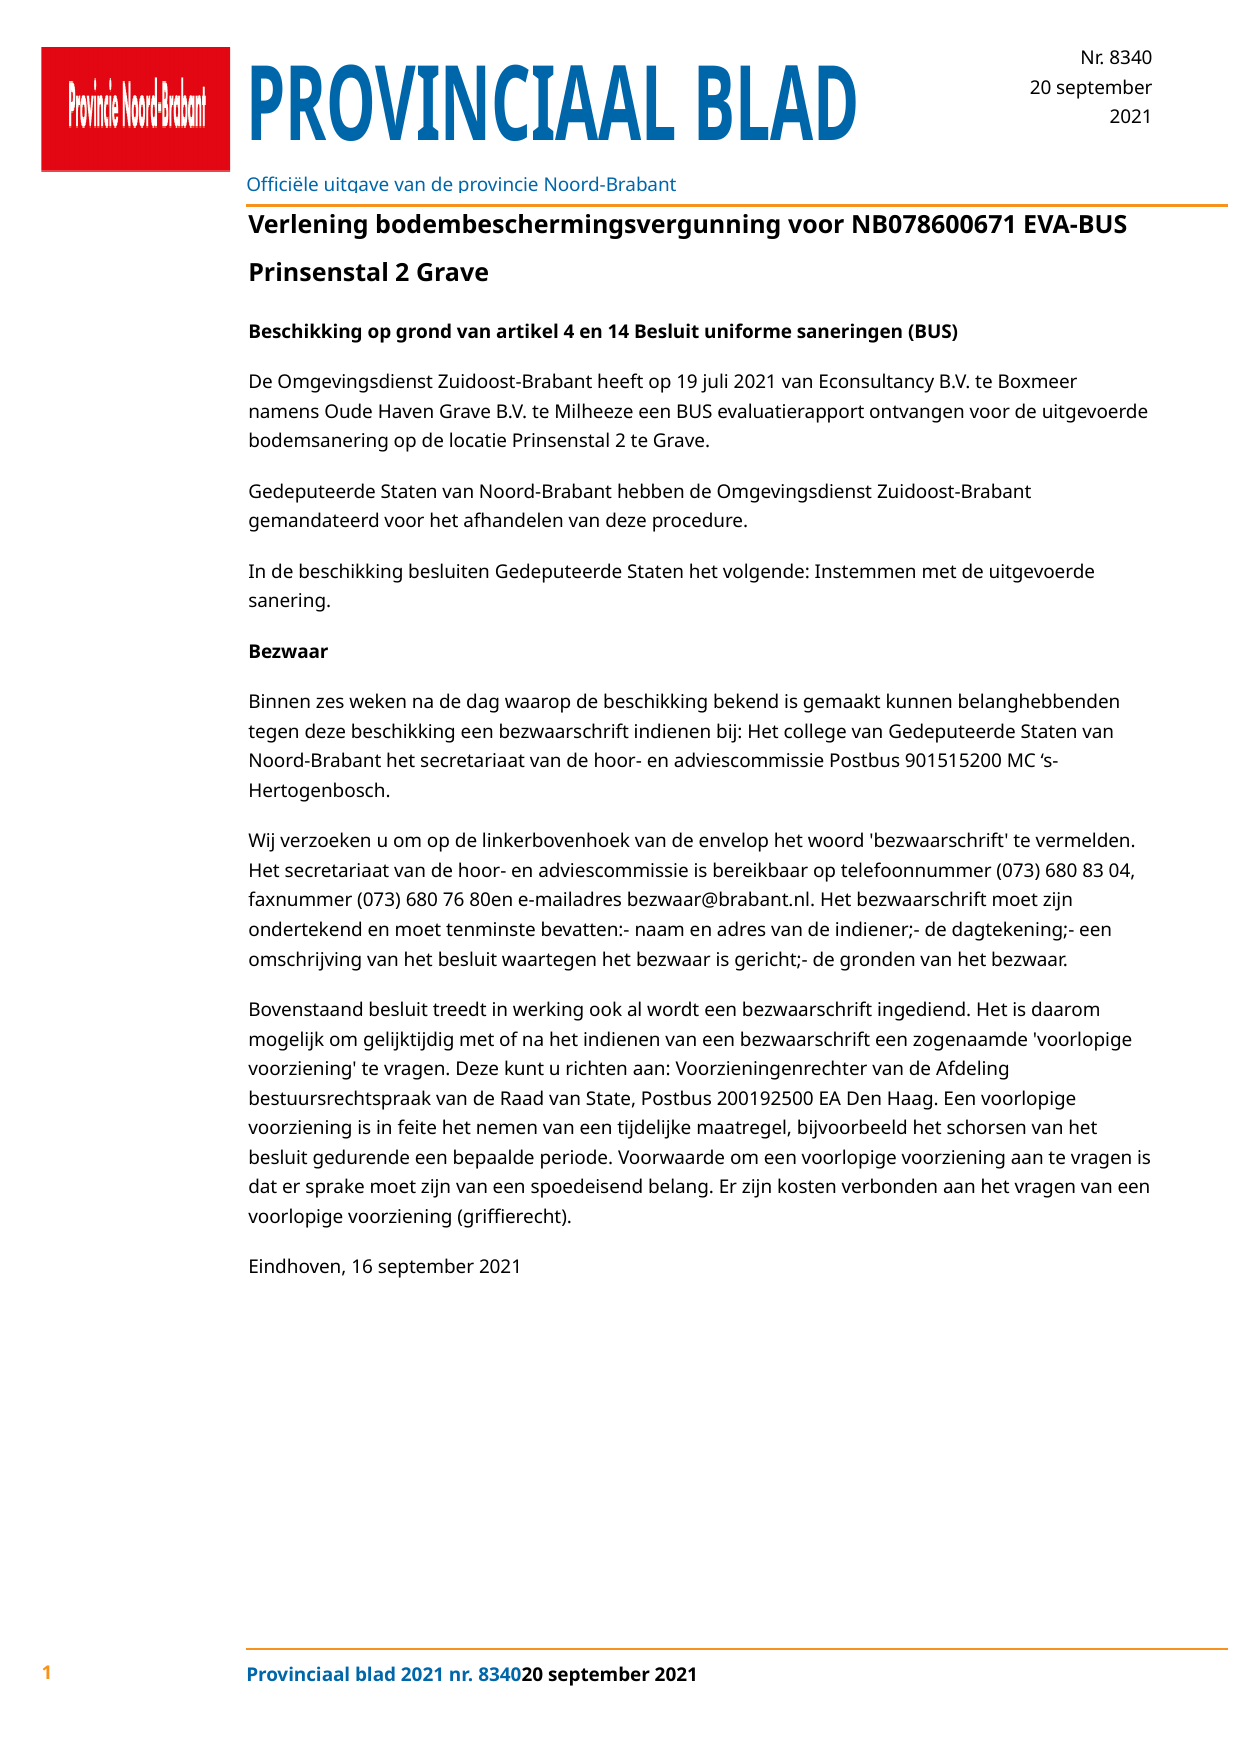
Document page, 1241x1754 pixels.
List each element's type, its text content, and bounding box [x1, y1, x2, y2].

text Bovenstaand besluit treedt in werking ook al wordt een bezwaarschrift ingediend. Het is daarom mogelijk om gelijktijdig met of na het indienen van een bezwaarschrift een zogenaamde 'voorlopige voorziening' te vragen. Deze kunt u richten aan: Voorzieningenrechter van de Afdeling bestuursrechtspraak van de Raad van State, Postbus 200192500 EA Den Haag. Een voorlopige voorziening is in feite het nemen van een tijdelijke maatregel, bijvoorbeeld het schorsen van het besluit gedurende een bepaalde periode. Voorwaarde om een voorlopige voorziening aan te vragen is dat er sprake moet zijn van een spoedeisend belang. Er zijn kosten verbonden aan het vragen van een voorlopige voorziening (griffierecht). [248, 996, 1152, 1229]
picture [41, 47, 231, 172]
text Gedeputeerde Staten van Noord-Brabant hebben de Omgevingsdienst Zuidoost-Brabant gemandateerd voor het afhandelen van deze procedure. [248, 478, 1152, 533]
text Beschikking op grond van artikel 4 en 14 Besluit uniforme saneringen (BUS) [248, 318, 1152, 344]
text Verlening bodembeschermingsvergunning voor NB078600671 EVA-BUS Prinsenstal 2 Grave [248, 207, 1152, 288]
text Wij verzoeken u om op de linkerbovenhoek van de envelop het woord 'bezwaarschrift' te vermelden. Het secretariaat van de hoor- en adviescommissie is bereikbaar op telefoonnummer (073) 680 83 04, faxnummer (073) 680 76 80en e-mailadres bezwaar@brabant.nl. Het bezwaarschrift moet zijn ondertekend en moet tenminste bevatten:- naam en adres van de indiener;- de dagtekening;- een omschrijving van het besluit waartegen het bezwaar is gericht;- de gronden van het bezwaar. [248, 827, 1152, 972]
text Binnen zes weken na de dag waarop de beschikking bekend is gemaakt kunnen belanghebbenden tegen deze beschikking een bezwaarschrift indienen bij: Het college van Gedeputeerde Staten van Noord-Brabant het secretariaat van de hoor- en adviescommissie Postbus 901515200 MC ‘s-Hertogenbosch. [248, 688, 1152, 803]
text Bezwaar [248, 638, 1152, 664]
text De Omgevingsdienst Zuidoost-Brabant heeft op 19 juli 2021 van Econsultancy B.V. te Boxmeer namens Oude Haven Grave B.V. te Milheeze een BUS evaluatierapport ontvangen voor de uitgevoerde bodemsanering op de locatie Prinsenstal 2 te Grave. [248, 368, 1152, 453]
text Eindhoven, 16 september 2021 [248, 1254, 1152, 1279]
text In de beschikking besluiten Gedeputeerde Staten het volgende: Instemmen met de uitgevoerde sanering. [248, 558, 1152, 613]
